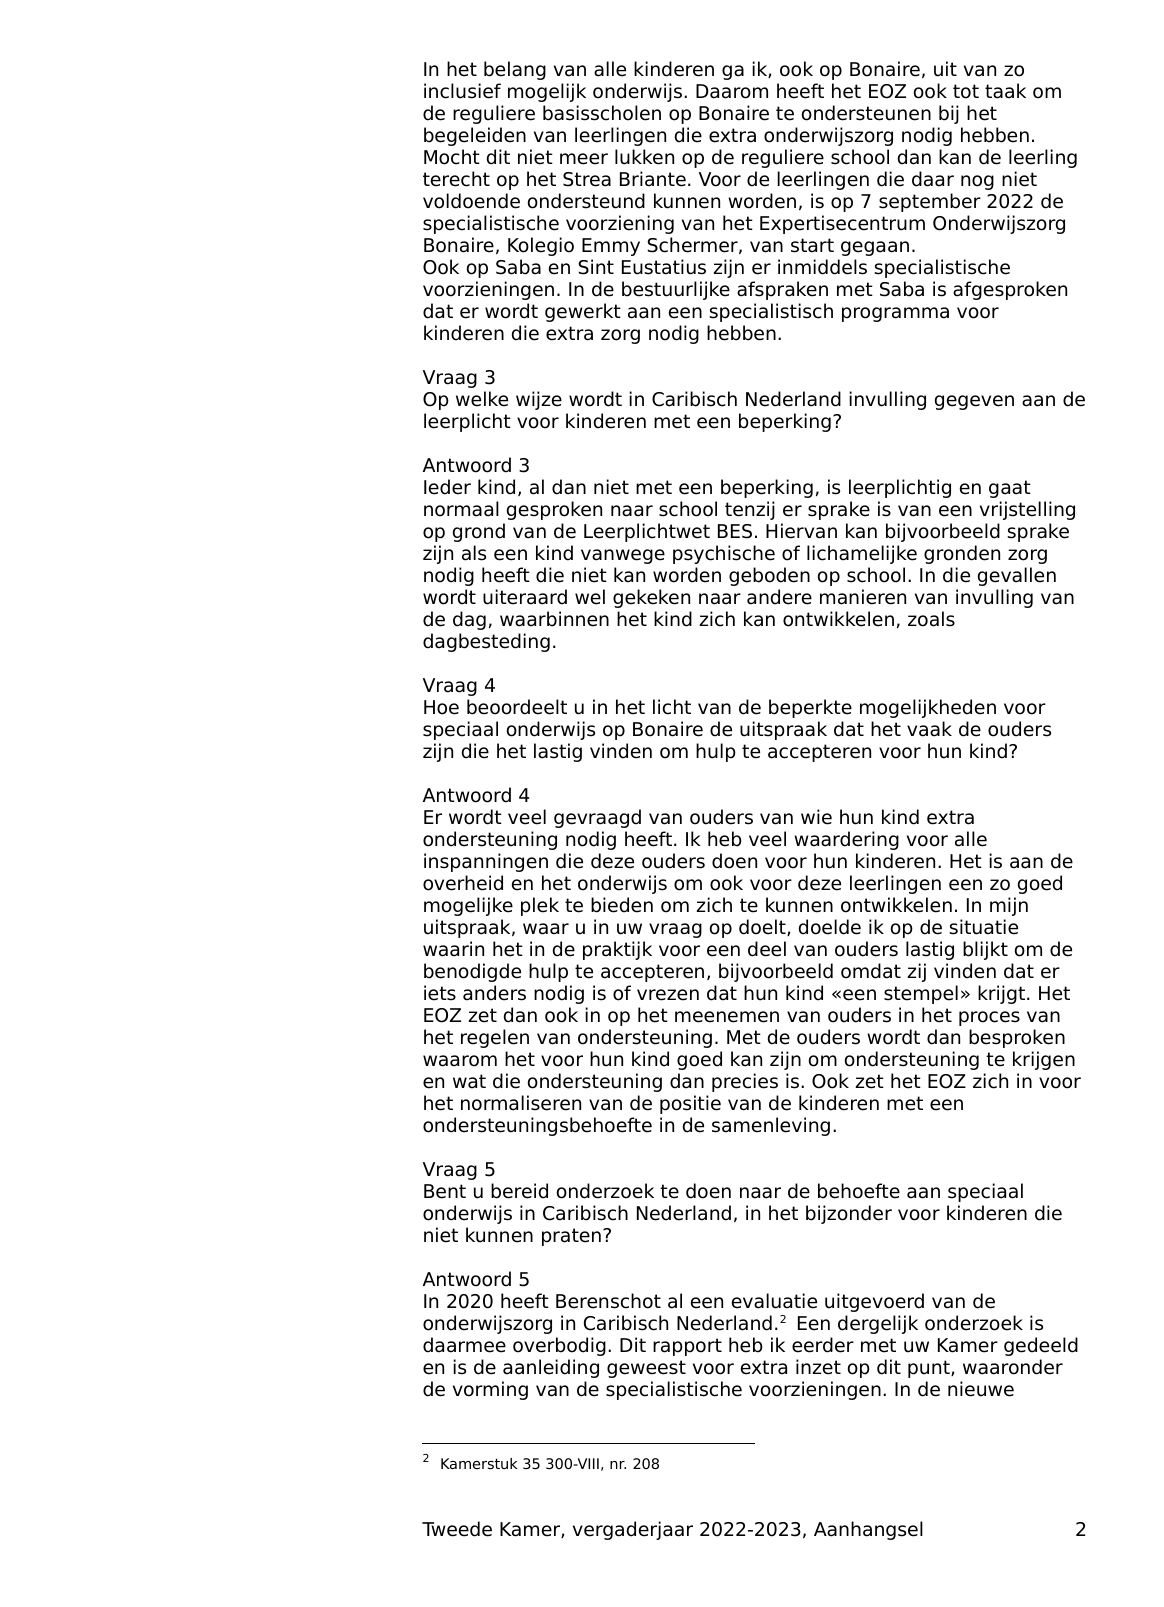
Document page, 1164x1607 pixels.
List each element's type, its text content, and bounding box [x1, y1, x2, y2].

text Antwoord 5 [422, 1269, 1087, 1291]
text Op welke wijze wordt in Caribisch Nederland invulling gegeven aan de leerplicht voor kinderen met een beperking? [422, 389, 1087, 433]
text Hoe beoordeelt u in het licht van de beperkte mogelijkheden voor speciaal onderwijs op Bonaire de uitspraak dat het vaak de ouders zijn die het lastig vinden om hulp te accepteren voor hun kind? [422, 697, 1087, 763]
text Vraag 5 [422, 1159, 1087, 1181]
text Antwoord 4 [422, 785, 1087, 807]
text In het belang van alle kinderen ga ik, ook op Bonaire, uit van zo inclusief mogelijk onderwijs. Daarom heeft het EOZ ook tot taak om de reguliere basisscholen op Bonaire te ondersteunen bij het begeleiden van leerlingen die extra onderwijszorg nodig hebben. Mocht dit niet meer lukken op de reguliere school dan kan de leerling terecht op het Strea Briante. Voor de leerlingen die daar nog niet voldoende ondersteund kunnen worden, is op 7 september 2022 de specialistische voorziening van het Expertisecentrum Onderwijszorg Bonaire, Kolegio Emmy Schermer, van start gegaan. [422, 59, 1087, 257]
text Antwoord 3 [422, 455, 1087, 477]
text Bent u bereid onderzoek te doen naar de behoefte aan speciaal onderwijs in Caribisch Nederland, in het bijzonder voor kinderen die niet kunnen praten? [422, 1181, 1087, 1247]
text Ieder kind, al dan niet met een beperking, is leerplichtig en gaat normaal gesproken naar school tenzij er sprake is van een vrijstelling op grond van de Leerplichtwet BES. Hiervan kan bijvoorbeeld sprake zijn als een kind vanwege psychische of lichamelijke gronden zorg nodig heeft die niet kan worden geboden op school. In die gevallen wordt uiteraard wel gekeken naar andere manieren van invulling van de dag, waarbinnen het kind zich kan ontwikkelen, zoals dagbesteding. [422, 477, 1087, 653]
text Kamerstuk 35 300-VIII, nr. 208 [422, 1452, 1087, 1474]
text Vraag 4 [422, 675, 1087, 697]
text Ook op Saba en Sint Eustatius zijn er inmiddels specialistische voorzieningen. In de bestuurlijke afspraken met Saba is afgesproken dat er wordt gewerkt aan een specialistisch programma voor kinderen die extra zorg nodig hebben. [422, 257, 1087, 345]
text In 2020 heeft Berenschot al een evaluatie uitgevoerd van de onderwijszorg in Caribisch Nederland. Een dergelijk onderzoek is daarmee overbodig. Dit rapport heb ik eerder met uw Kamer gedeeld en is de aanleiding geweest voor extra inzet op dit punt, waaronder de vorming van de specialistische voorzieningen. In de nieuwe [422, 1291, 1087, 1401]
text Vraag 3 [422, 367, 1087, 389]
text Er wordt veel gevraagd van ouders van wie hun kind extra ondersteuning nodig heeft. Ik heb veel waardering voor alle inspanningen die deze ouders doen voor hun kinderen. Het is aan de overheid en het onderwijs om ook voor deze leerlingen een zo goed mogelijke plek te bieden om zich te kunnen ontwikkelen. In mijn uitspraak, waar u in uw vraag op doelt, doelde ik op de situatie waarin het in de praktijk voor een deel van ouders lastig blijkt om de benodigde hulp te accepteren, bijvoorbeeld omdat zij vinden dat er iets anders nodig is of vrezen dat hun kind «een stempel» krijgt. Het EOZ zet dan ook in op het meenemen van ouders in het proces van het regelen van ondersteuning. Met de ouders wordt dan besproken waarom het voor hun kind goed kan zijn om ondersteuning te krijgen en wat die ondersteuning dan precies is. Ook zet het EOZ zich in voor het normaliseren van de positie van de kinderen met een ondersteuningsbehoefte in de samenleving. [422, 807, 1087, 1137]
